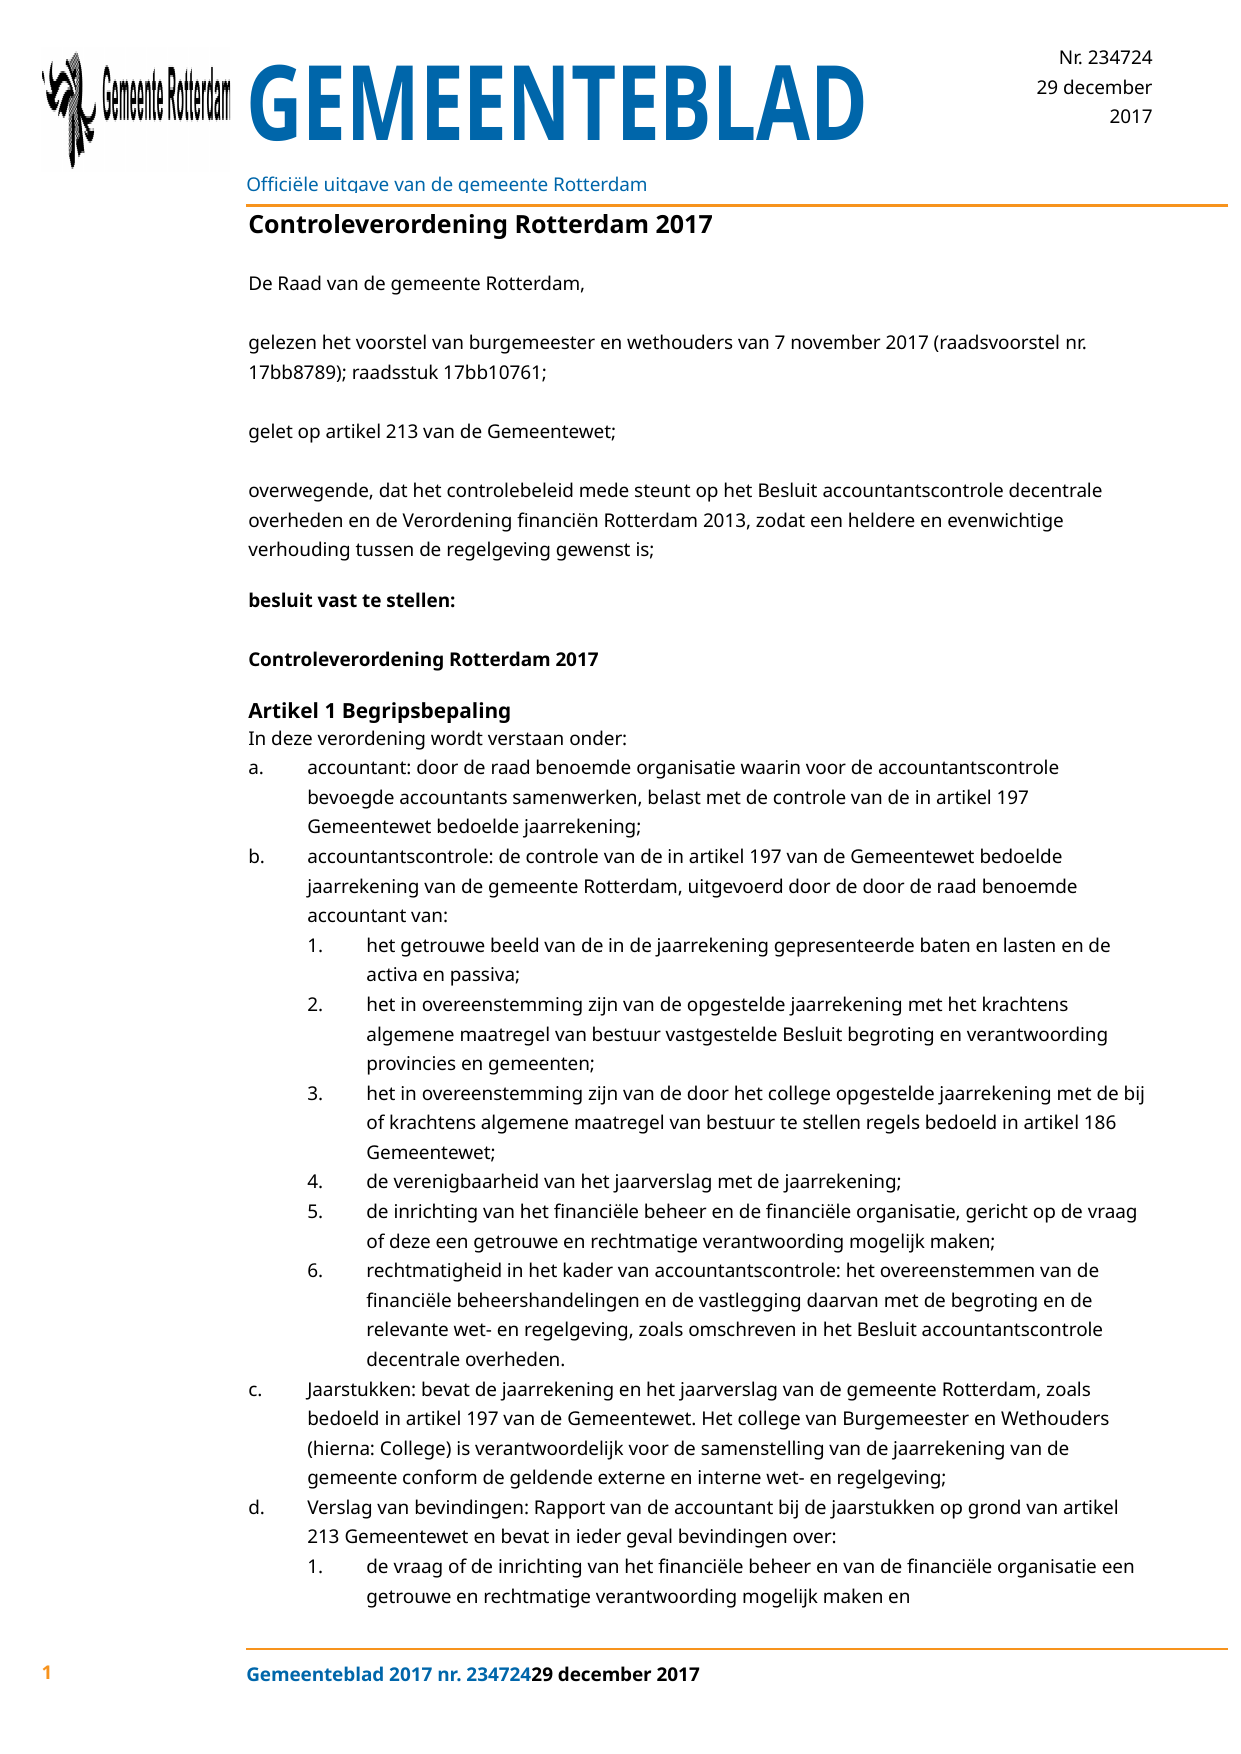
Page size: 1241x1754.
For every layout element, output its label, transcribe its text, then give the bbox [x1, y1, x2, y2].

list de vraag of de inrichting van het financiële beheer en van de financiële organisatie een getrouwe en rechtmatige verantwoording mogelijk maken en [307, 1553, 1152, 1608]
text overwegende, dat het controlebeleid mede steunt op het Besluit accountantscontrole decentrale overheden en de Verordening financiën Rotterdam 2013, zodat een heldere en evenwichtige verhouding tussen de regelgeving gewenst is; [248, 477, 1152, 562]
text gelet op artikel 213 van de Gemeentewet; [248, 418, 1152, 444]
text De Raad van de gemeente Rotterdam, [248, 270, 1152, 296]
list het getrouwe beeld van de in de jaarrekening gepresenteerde baten en lasten en de activa en passiva; [307, 932, 1152, 987]
list Verslag van bevindingen: Rapport van de accountant bij de jaarstukken op grond van artikel 213 Gemeentewet en bevat in ieder geval bevindingen over: [248, 1494, 1152, 1549]
list accountant: door de raad benoemde organisatie waarin voor de accountantscontrole bevoegde accountants samenwerken, belast met de controle van de in artikel 197 Gemeentewet bedoelde jaarrekening; [248, 754, 1152, 839]
text besluit vast te stellen: [248, 587, 1152, 613]
text gelezen het voorstel van burgemeester en wethouders van 7 november 2017 (raadsvoorstel nr. 17bb8789); raadsstuk 17bb10761; [248, 329, 1152, 385]
list het in overeenstemming zijn van de door het college opgestelde jaarrekening met de bij of krachtens algemene maatregel van bestuur te stellen regels bedoeld in artikel 186 Gemeentewet; [307, 1080, 1152, 1165]
text Controleverordening Rotterdam 2017 [248, 646, 1152, 672]
list het in overeenstemming zijn van de opgestelde jaarrekening met het krachtens algemene maatregel van bestuur vastgestelde Besluit begroting en verantwoording provincies en gemeenten; [307, 991, 1152, 1076]
list rechtmatigheid in het kader van accountantscontrole: het overeenstemmen van de financiële beheershandelingen en de vastlegging daarvan met de begroting en de relevante wet- en regelgeving, zoals omschreven in het Besluit accountantscontrole decentrale overheden. [307, 1257, 1152, 1372]
list de verenigbaarheid van het jaarverslag met de jaarrekening; [307, 1169, 1152, 1194]
list accountantscontrole: de controle van de in artikel 197 van de Gemeentewet bedoelde jaarrekening van de gemeente Rotterdam, uitgevoerd door de door de raad benoemde accountant van: [248, 843, 1152, 928]
picture [41, 47, 231, 172]
text Controleverordening Rotterdam 2017 [248, 207, 1152, 241]
list de inrichting van het financiële beheer en de financiële organisatie, gericht op de vraag of deze een getrouwe en rechtmatige verantwoording mogelijk maken; [307, 1198, 1152, 1253]
list Jaarstukken: bevat de jaarrekening en het jaarverslag van de gemeente Rotterdam, zoals bedoeld in artikel 197 van de Gemeentewet. Het college van Burgemeester en Wethouders (hierna: College) is verantwoordelijk voor de samenstelling van de jaarrekening van de gemeente conform de geldende externe en interne wet- en regelgeving; [248, 1376, 1152, 1490]
text Artikel 1 Begripsbepaling [248, 696, 1152, 725]
text In deze verordening wordt verstaan onder: [248, 725, 1152, 751]
